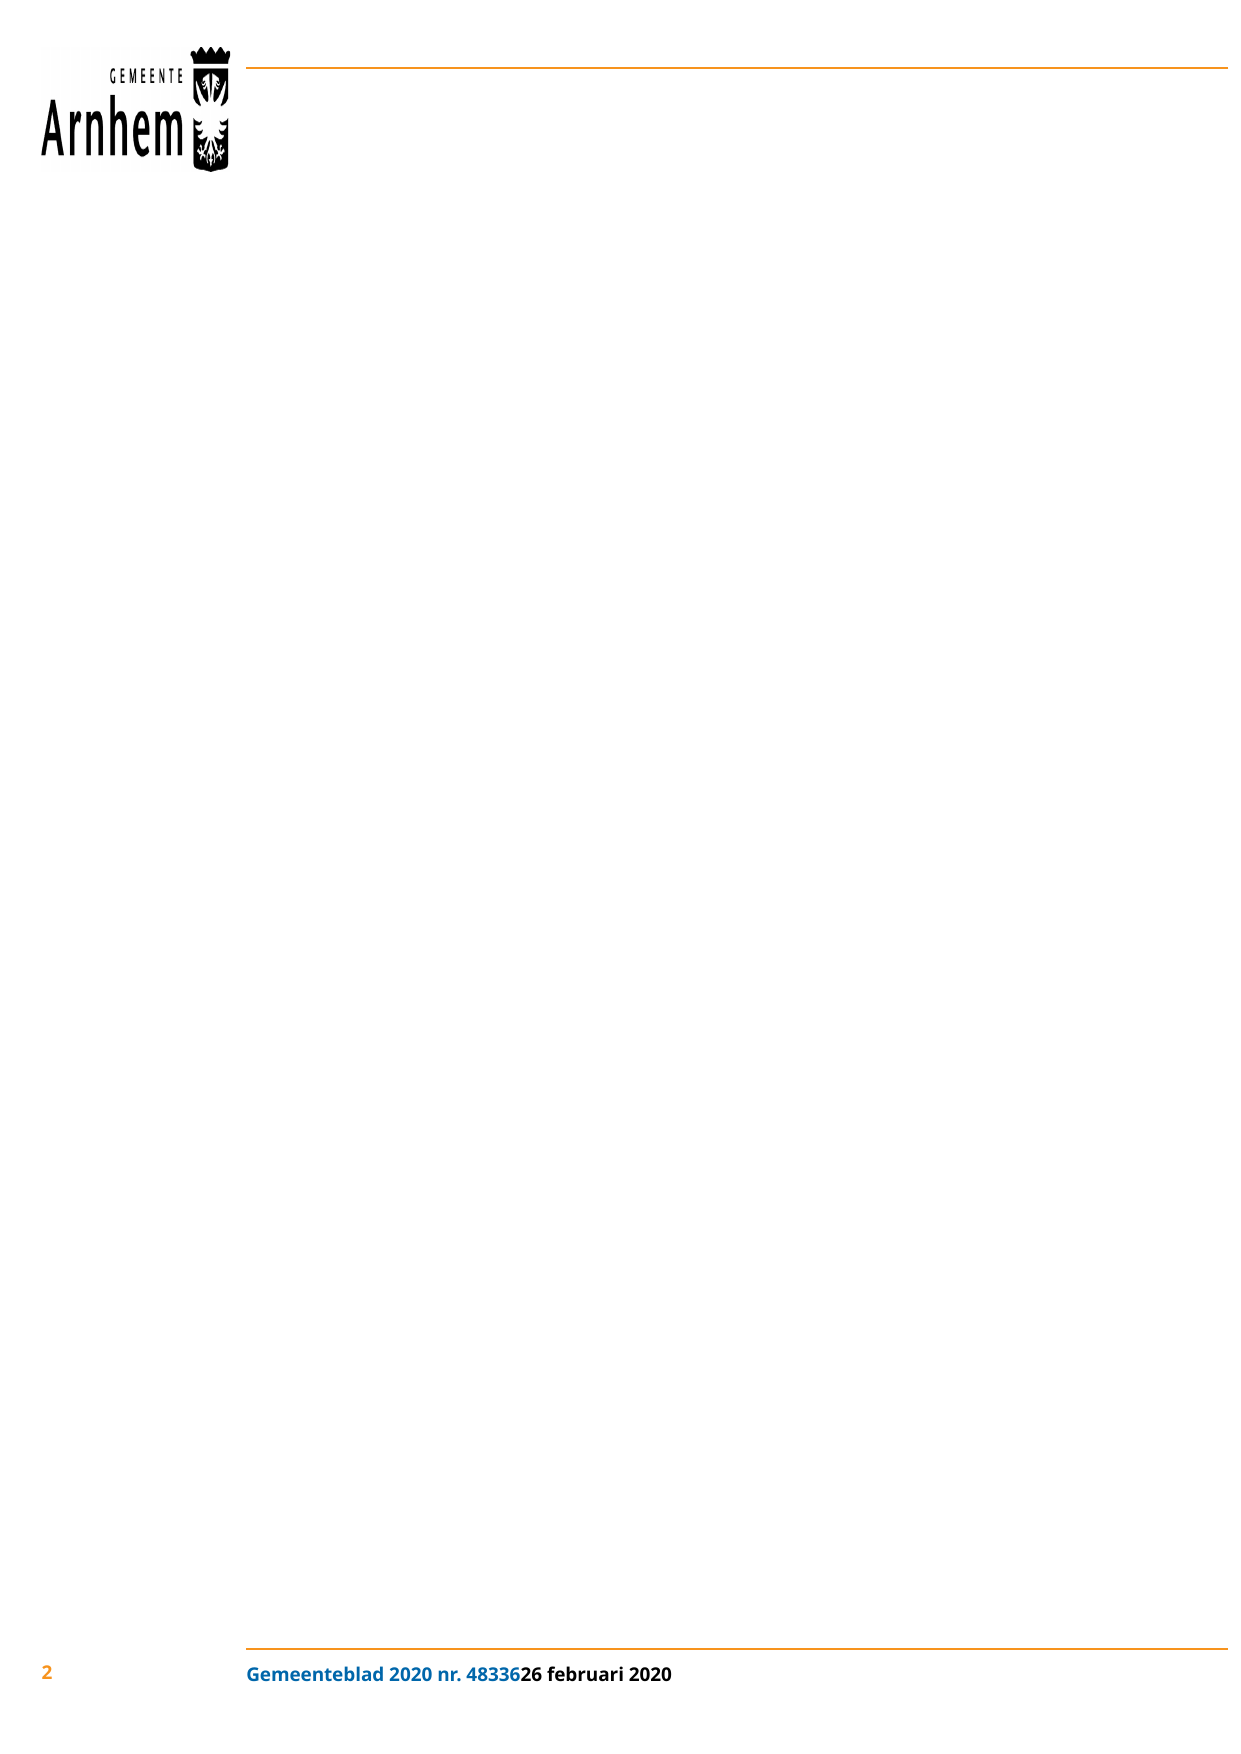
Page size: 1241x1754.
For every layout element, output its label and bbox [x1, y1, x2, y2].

picture [41, 47, 231, 172]
